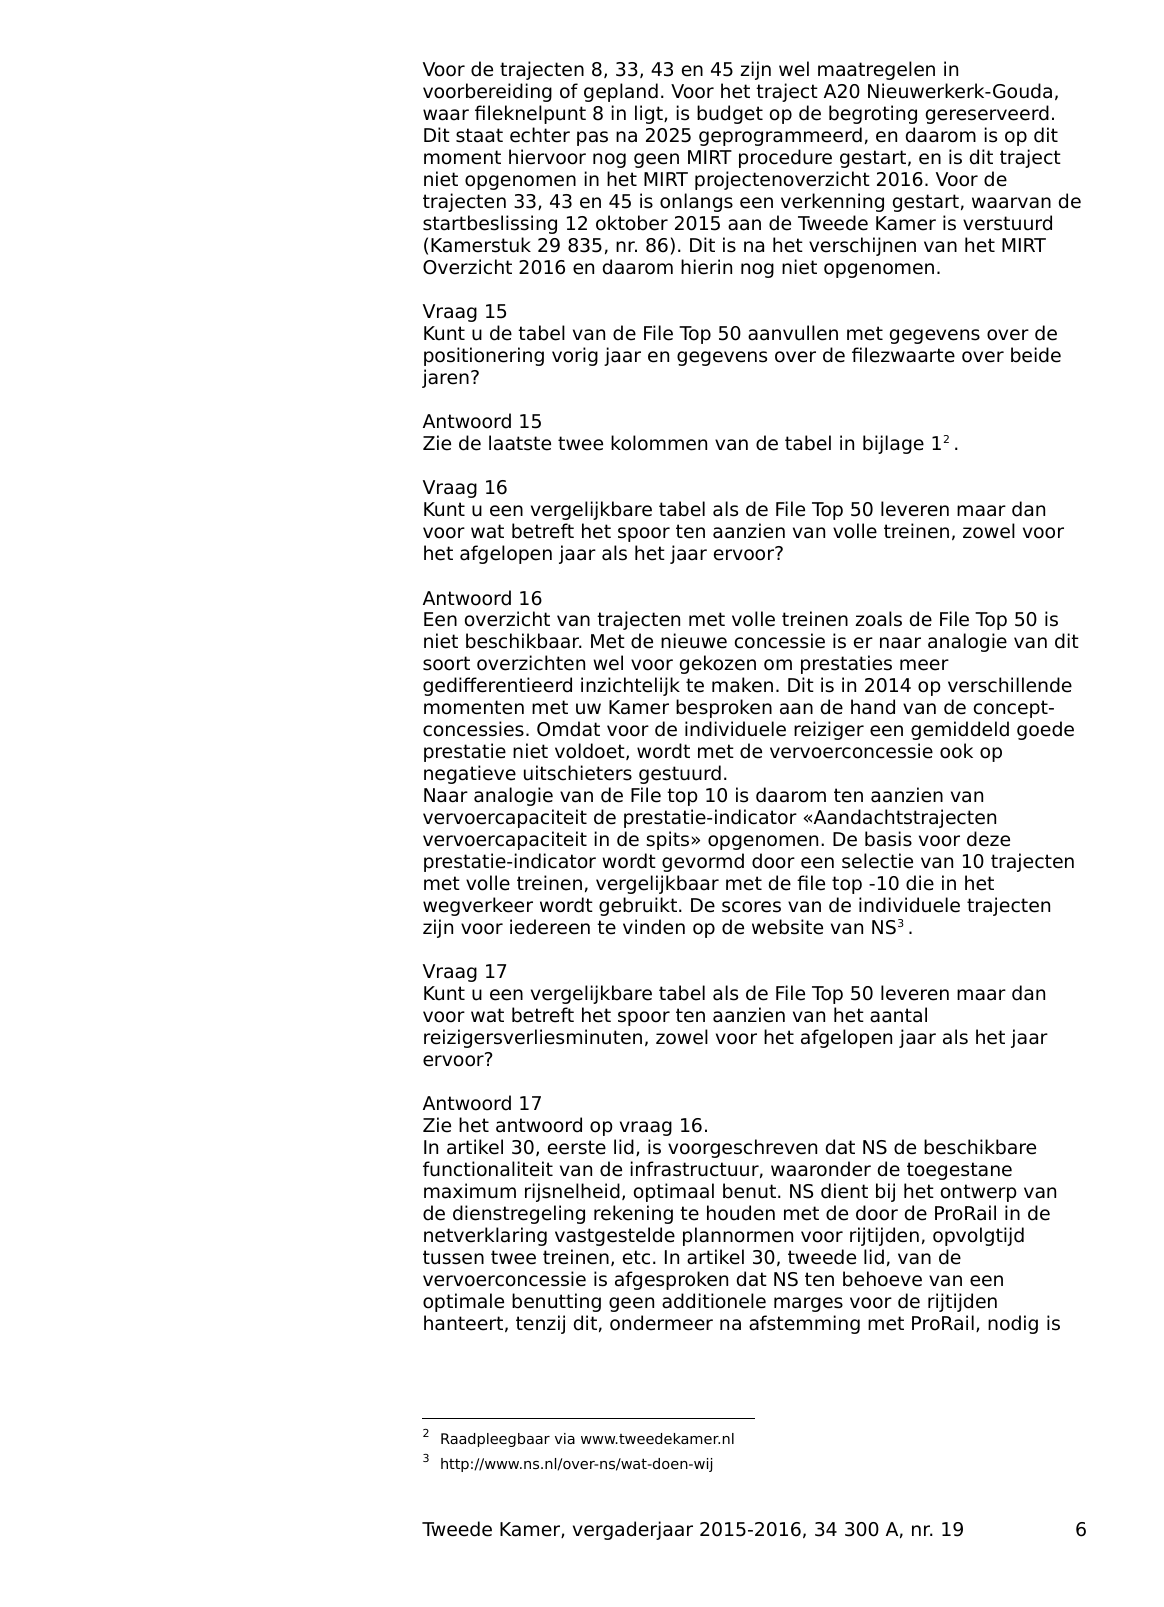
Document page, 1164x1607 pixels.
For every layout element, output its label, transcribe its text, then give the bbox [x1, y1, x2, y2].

text Kunt u de tabel van de File Top 50 aanvullen met gegevens over de positionering vorig jaar en gegevens over de filezwaarte over beide jaren? [422, 323, 1087, 389]
text Zie de laatste twee kolommen van de tabel in bijlage 1. [422, 433, 1087, 455]
text http://www.ns.nl/over-ns/wat-doen-wij [422, 1452, 1087, 1474]
text Antwoord 16 [422, 587, 1087, 609]
text Vraag 16 [422, 477, 1087, 499]
text Raadpleegbaar via www.tweedekamer.nl [422, 1427, 1087, 1449]
text Antwoord 15 [422, 411, 1087, 433]
text Vraag 17 [422, 961, 1087, 983]
text Een overzicht van trajecten met volle treinen zoals de File Top 50 is niet beschikbaar. Met de nieuwe concessie is er naar analogie van dit soort overzichten wel voor gekozen om prestaties meer gedifferentieerd inzichtelijk te maken. Dit is in 2014 op verschillende momenten met uw Kamer besproken aan de hand van de concept-concessies. Omdat voor de individuele reiziger een gemiddeld goede prestatie niet voldoet, wordt met de vervoerconcessie ook op negatieve uitschieters gestuurd. [422, 609, 1087, 785]
text Kunt u een vergelijkbare tabel als de File Top 50 leveren maar dan voor wat betreft het spoor ten aanzien van volle treinen, zowel voor het afgelopen jaar als het jaar ervoor? [422, 499, 1087, 565]
text Voor de trajecten 8, 33, 43 en 45 zijn wel maatregelen in voorbereiding of gepland. Voor het traject A20 Nieuwerkerk-Gouda, waar fileknelpunt 8 in ligt, is budget op de begroting gereserveerd. Dit staat echter pas na 2025 geprogrammeerd, en daarom is op dit moment hiervoor nog geen MIRT procedure gestart, en is dit traject niet opgenomen in het MIRT projectenoverzicht 2016. Voor de trajecten 33, 43 en 45 is onlangs een verkenning gestart, waarvan de startbeslissing 12 oktober 2015 aan de Tweede Kamer is verstuurd (Kamerstuk 29 835, nr. 86). Dit is na het verschijnen van het MIRT Overzicht 2016 en daarom hierin nog niet opgenomen. [422, 59, 1087, 279]
text Antwoord 17 [422, 1093, 1087, 1115]
text Vraag 15 [422, 301, 1087, 323]
text Kunt u een vergelijkbare tabel als de File Top 50 leveren maar dan voor wat betreft het spoor ten aanzien van het aantal reizigersverliesminuten, zowel voor het afgelopen jaar als het jaar ervoor? [422, 983, 1087, 1071]
text In artikel 30, eerste lid, is voorgeschreven dat NS de beschikbare functionaliteit van de infrastructuur, waaronder de toegestane maximum rijsnelheid, optimaal benut. NS dient bij het ontwerp van de dienstregeling rekening te houden met de door de ProRail in de netverklaring vastgestelde plannormen voor rijtijden, opvolgtijd tussen twee treinen, etc. In artikel 30, tweede lid, van de vervoerconcessie is afgesproken dat NS ten behoeve van een optimale benutting geen additionele marges voor de rijtijden hanteert, tenzij dit, ondermeer na afstemming met ProRail, nodig is [422, 1137, 1087, 1335]
text Naar analogie van de File top 10 is daarom ten aanzien van vervoercapaciteit de prestatie-indicator «Aandachtstrajecten vervoercapaciteit in de spits» opgenomen. De basis voor deze prestatie-indicator wordt gevormd door een selectie van 10 trajecten met volle treinen, vergelijkbaar met de file top -10 die in het wegverkeer wordt gebruikt. De scores van de individuele trajecten zijn voor iedereen te vinden op de website van NS. [422, 785, 1087, 939]
text Zie het antwoord op vraag 16. [422, 1115, 1087, 1137]
